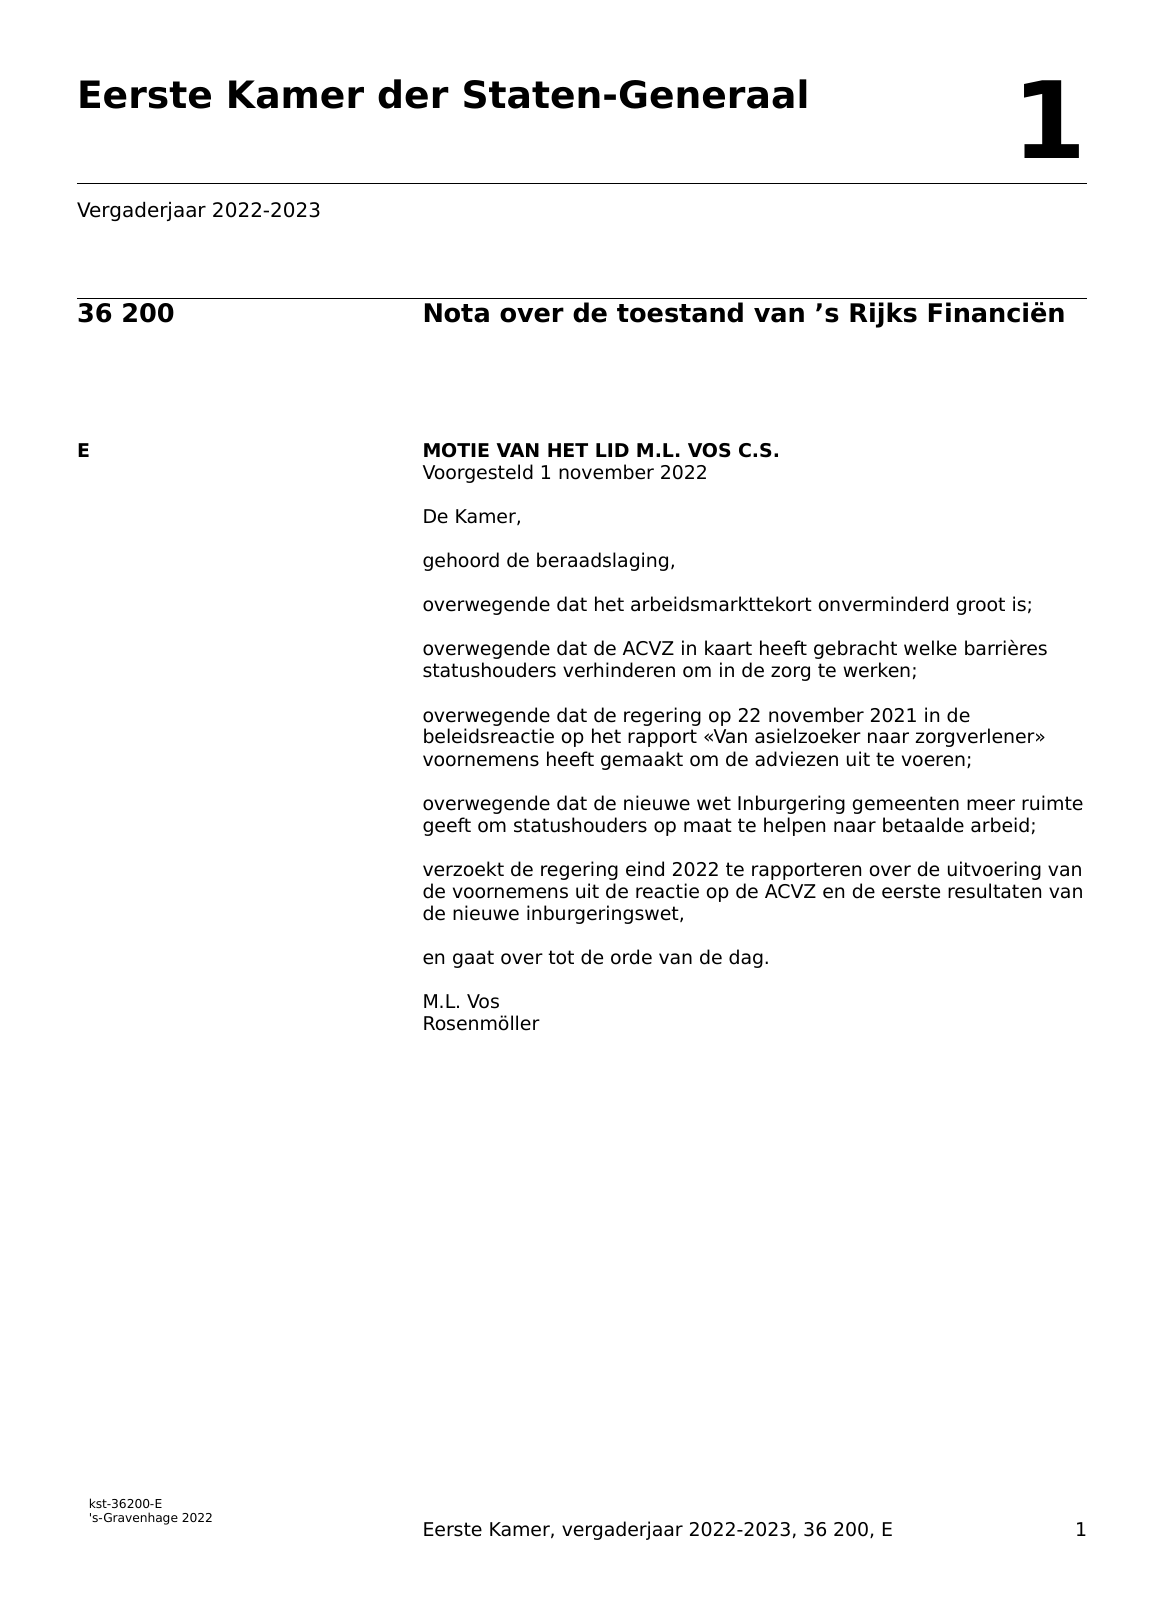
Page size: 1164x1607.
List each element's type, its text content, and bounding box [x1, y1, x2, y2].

subtitle E MOTIE VAN HET LID M.L. VOS C.S. [77, 440, 1087, 462]
table_header 1 [886, 59, 1087, 183]
table_header Eerste Kamer der Staten-Generaal [77, 59, 886, 183]
text Rosenmöller [422, 1013, 1087, 1035]
text gehoord de beraadslaging, [422, 550, 1087, 572]
text overwegende dat de ACVZ in kaart heeft gebracht welke barrières statushouders verhinderen om in de zorg te werken; [422, 638, 1087, 682]
table_cell Vergaderjaar 2022-2023 [77, 184, 1087, 298]
text kst-36200-E [88, 1497, 323, 1511]
text overwegende dat de regering op 22 november 2021 in de beleidsreactie op het rapport «Van asielzoeker naar zorgverlener» voornemens heeft gemaakt om de adviezen uit te voeren; [422, 704, 1087, 770]
text Voorgesteld 1 november 2022 [422, 462, 1087, 484]
text De Kamer, [422, 506, 1087, 528]
text en gaat over tot de orde van de dag. [422, 947, 1087, 969]
subtitle 36 200 Nota over de toestand van ’s Rijks Financiën [77, 299, 1087, 329]
text overwegende dat de nieuwe wet Inburgering gemeenten meer ruimte geeft om statushouders op maat te helpen naar betaalde arbeid; [422, 793, 1087, 837]
text M.L. Vos [422, 991, 1087, 1013]
text overwegende dat het arbeidsmarkttekort onverminderd groot is; [422, 594, 1087, 616]
text verzoekt de regering eind 2022 te rapporteren over de uitvoering van de voornemens uit de reactie op de ACVZ en de eerste resultaten van de nieuwe inburgeringswet, [422, 859, 1087, 925]
text 's-Gravenhage 2022 [88, 1511, 323, 1525]
